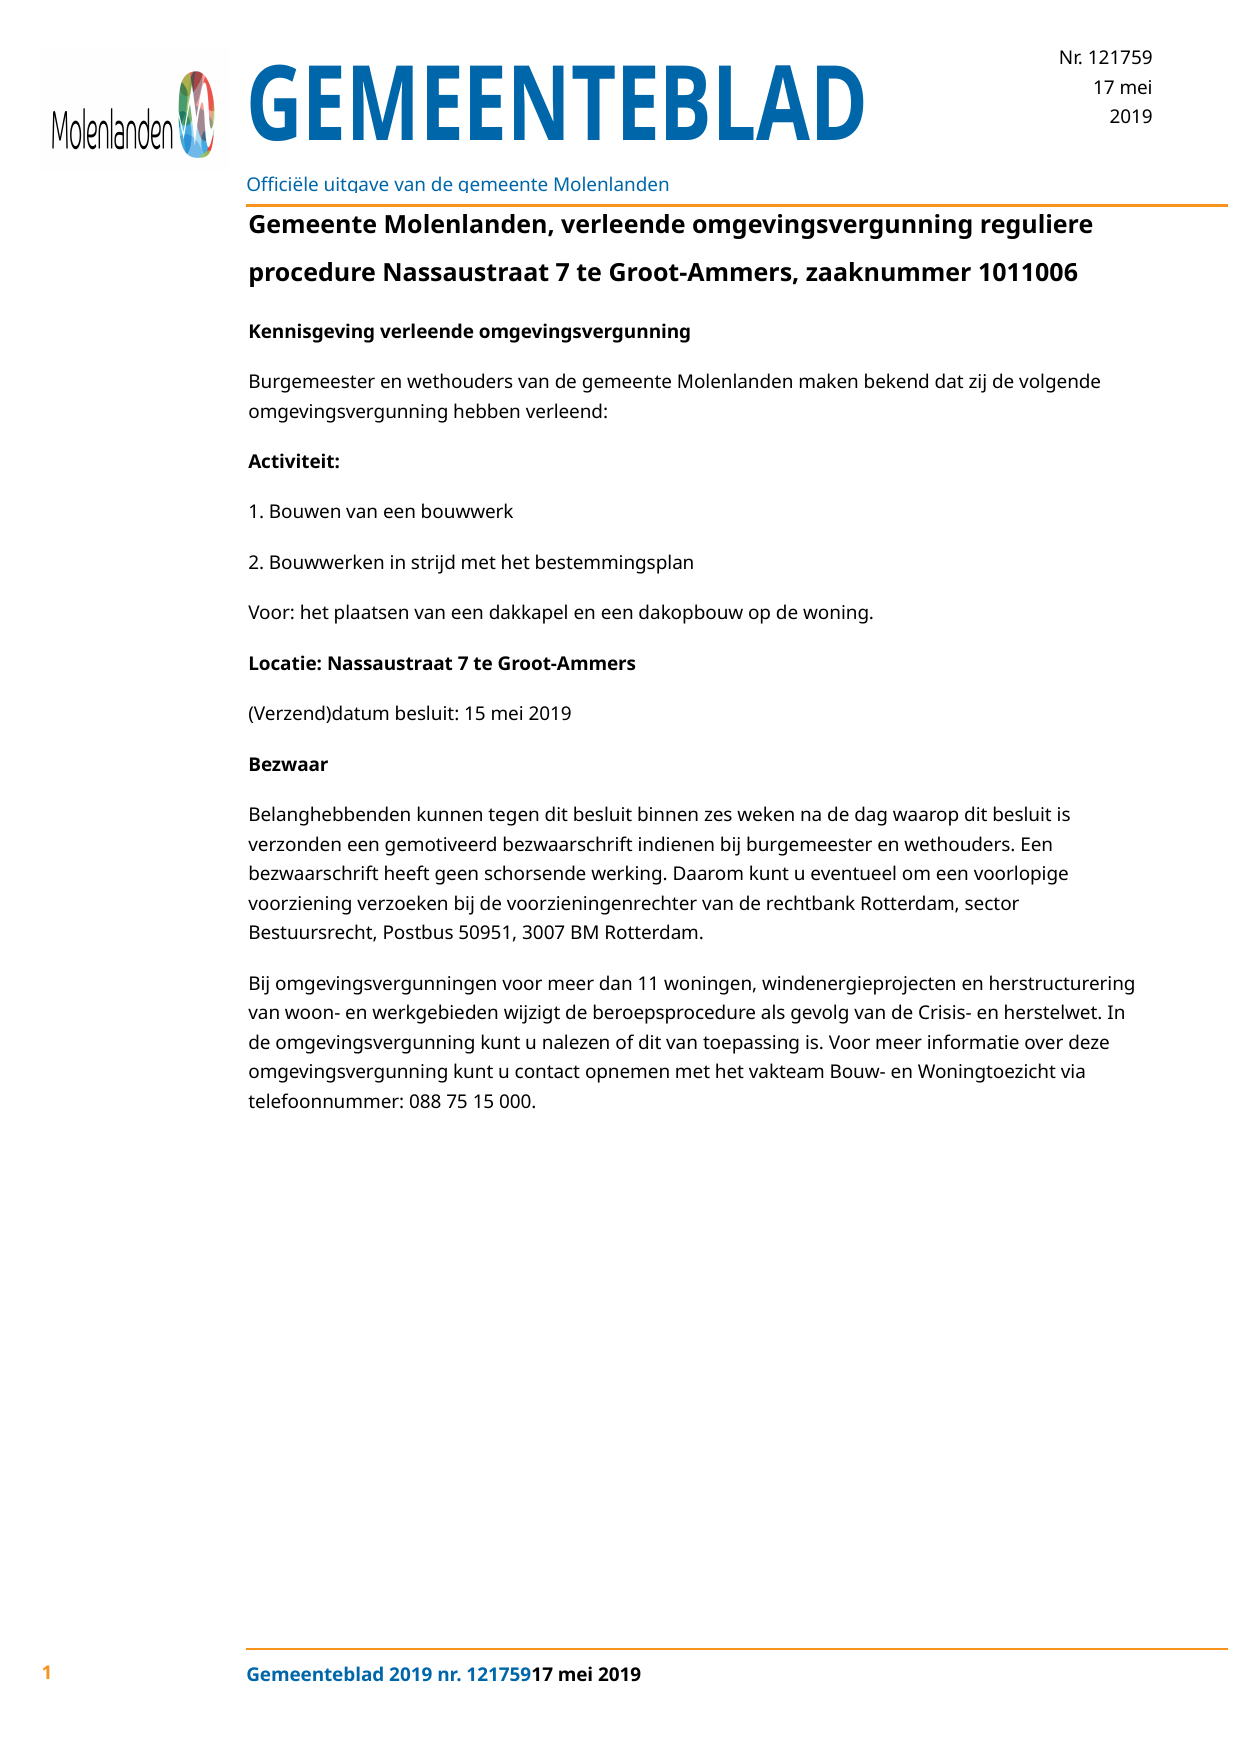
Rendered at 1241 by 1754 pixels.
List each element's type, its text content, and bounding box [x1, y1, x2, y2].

text Voor: het plaatsen van een dakkapel en een dakopbouw op de woning. [248, 599, 1152, 625]
text Bezwaar [248, 751, 1152, 777]
text Burgemeester en wethouders van de gemeente Molenlanden maken bekend dat zij de volgende omgevingsvergunning hebben verleend: [248, 368, 1152, 424]
text Kennisgeving verleende omgevingsvergunning [248, 318, 1152, 344]
text 1. Bouwen van een bouwwerk [248, 499, 1152, 524]
text (Verzend)datum besluit: 15 mei 2019 [248, 700, 1152, 726]
text 2. Bouwwerken in strijd met het bestemmingsplan [248, 549, 1152, 575]
text Bij omgevingsvergunningen voor meer dan 11 woningen, windenergieprojecten en herstructurering van woon- en werkgebieden wijzigt de beroepsprocedure als gevolg van de Crisis- en herstelwet. In de omgevingsvergunning kunt u nalezen of dit van toepassing is. Voor meer informatie over deze omgevingsvergunning kunt u contact opnemen met het vakteam Bouw- en Woningtoezicht via telefoonnummer: 088 75 15 000. [248, 970, 1152, 1114]
text Belanghebbenden kunnen tegen dit besluit binnen zes weken na de dag waarop dit besluit is verzonden een gemotiveerd bezwaarschrift indienen bij burgemeester en wethouders. Een bezwaarschrift heeft geen schorsende werking. Daarom kunt u eventueel om een voorlopige voorziening verzoeken bij de voorzieningenrechter van de rechtbank Rotterdam, sector Bestuursrecht, Postbus 50951, 3007 BM Rotterdam. [248, 801, 1152, 945]
text Gemeente Molenlanden, verleende omgevingsvergunning reguliere procedure Nassaustraat 7 te Groot-Ammers, zaaknummer 1011006 [248, 207, 1152, 288]
text Activiteit: [248, 448, 1152, 474]
picture [41, 47, 231, 172]
text Locatie: Nassaustraat 7 te Groot-Ammers [248, 650, 1152, 676]
